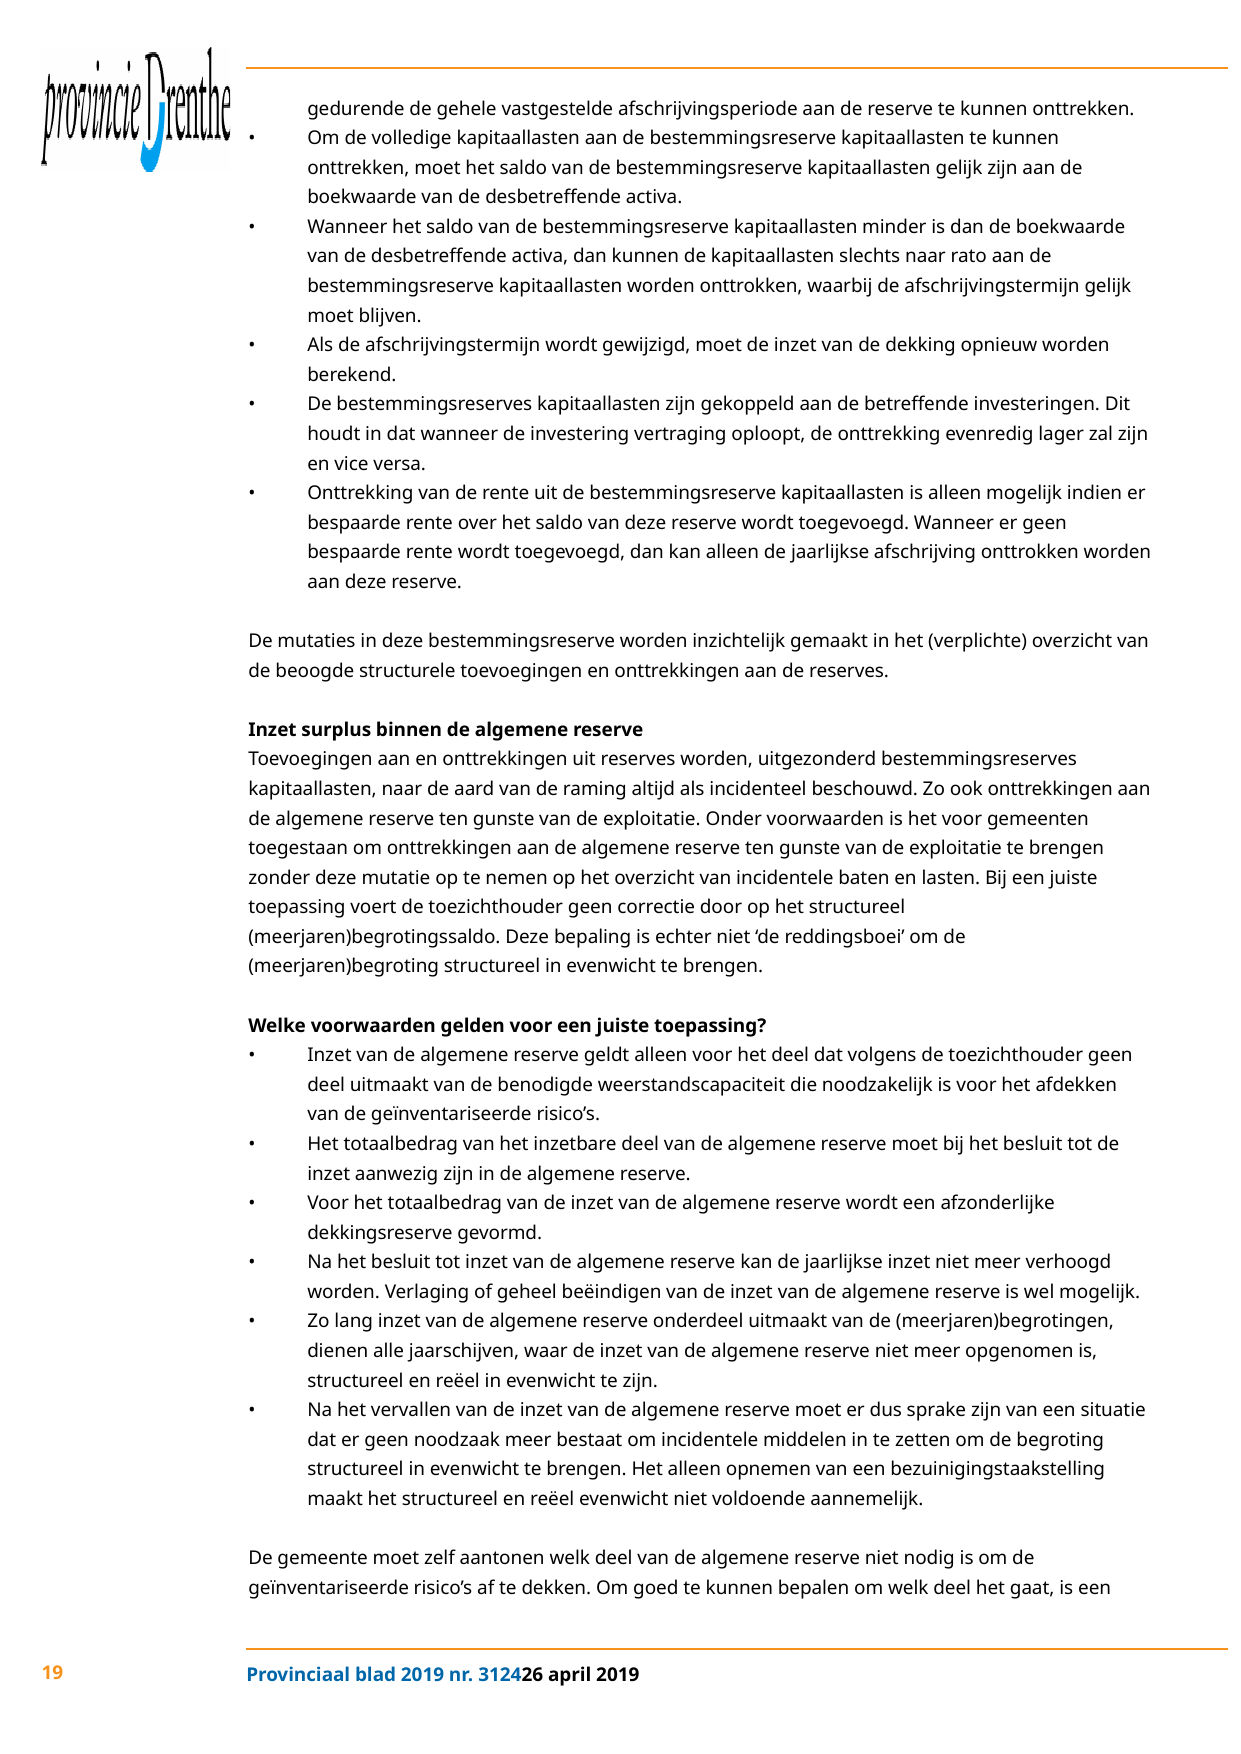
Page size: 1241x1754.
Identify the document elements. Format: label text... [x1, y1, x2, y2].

list Voor het totaalbedrag van de inzet van de algemene reserve wordt een afzonderlijke dekkingsreserve gevormd. [248, 1189, 1152, 1245]
list Na het besluit tot inzet van de algemene reserve kan de jaarlijkse inzet niet meer verhoogd worden. Verlaging of geheel beëindigen van de inzet van de algemene reserve is wel mogelijk. [248, 1248, 1152, 1304]
list Na het vervallen van de inzet van de algemene reserve moet er dus sprake zijn van een situatie dat er geen noodzaak meer bestaat om incidentele middelen in te zetten om de begroting structureel in evenwicht te brengen. Het alleen opnemen van een bezuinigingstaakstelling maakt het structureel en reëel evenwicht niet voldoende aannemelijk. [248, 1396, 1152, 1511]
list Het totaalbedrag van het inzetbare deel van de algemene reserve moet bij het besluit tot de inzet aanwezig zijn in de algemene reserve. [248, 1130, 1152, 1186]
text De gemeente moet zelf aantonen welk deel van de algemene reserve niet nodig is om de geïnventariseerde risico’s af te dekken. Om goed te kunnen bepalen om welk deel het gaat, is een [248, 1544, 1152, 1600]
list De bestemmingsreserves kapitaallasten zijn gekoppeld aan de betreffende investeringen. Dit houdt in dat wanneer de investering vertraging oploopt, de onttrekking evenredig lager zal zijn en vice versa. [248, 391, 1152, 476]
list Zo lang inzet van de algemene reserve onderdeel uitmaakt van de (meerjaren)begrotingen, dienen alle jaarschijven, waar de inzet van de algemene reserve niet meer opgenomen is, structureel en reëel in evenwicht te zijn. [248, 1308, 1152, 1393]
list Om de volledige kapitaallasten aan de bestemmingsreserve kapitaallasten te kunnen onttrekken, moet het saldo van de bestemmingsreserve kapitaallasten gelijk zijn aan de boekwaarde van de desbetreffende activa. [248, 124, 1152, 209]
text Toevoegingen aan en onttrekkingen uit reserves worden, uitgezonderd bestemmingsreserves kapitaallasten, naar de aard van de raming altijd als incidenteel beschouwd. Zo ook onttrekkingen aan de algemene reserve ten gunste van de exploitatie. Onder voorwaarden is het voor gemeenten toegestaan om onttrekkingen aan de algemene reserve ten gunste van de exploitatie te brengen zonder deze mutatie op te nemen op het overzicht van incidentele baten en lasten. Bij een juiste toepassing voert de toezichthouder geen correctie door op het structureel (meerjaren)begrotingssaldo. Deze bepaling is echter niet ‘de reddingsboei’ om de (meerjaren)begroting structureel in evenwicht te brengen. [248, 746, 1152, 978]
list Als de afschrijvingstermijn wordt gewijzigd, moet de inzet van de dekking opnieuw worden berekend. [248, 331, 1152, 387]
list Wanneer het saldo van de bestemmingsreserve kapitaallasten minder is dan de boekwaarde van de desbetreffende activa, dan kunnen de kapitaallasten slechts naar rato aan de bestemmingsreserve kapitaallasten worden onttrokken, waarbij de afschrijvingstermijn gelijk moet blijven. [248, 213, 1152, 328]
list gedurende de gehele vastgestelde afschrijvingsperiode aan de reserve te kunnen onttrekken. [248, 95, 1152, 121]
text De mutaties in deze bestemmingsreserve worden inzichtelijk gemaakt in het (verplichte) overzicht van de beoogde structurele toevoegingen en onttrekkingen aan de reserves. [248, 627, 1152, 683]
picture [41, 47, 231, 172]
list Inzet van de algemene reserve geldt alleen voor het deel dat volgens de toezichthouder geen deel uitmaakt van de benodigde weerstandscapaciteit die noodzakelijk is voor het afdekken van de geïnventariseerde risico’s. [248, 1041, 1152, 1126]
text Inzet surplus binnen de algemene reserve [248, 716, 1152, 742]
list Onttrekking van de rente uit de bestemmingsreserve kapitaallasten is alleen mogelijk indien er bespaarde rente over het saldo van deze reserve wordt toegevoegd. Wanneer er geen bespaarde rente wordt toegevoegd, dan kan alleen de jaarlijkse afschrijving onttrokken worden aan deze reserve. [248, 479, 1152, 594]
text Welke voorwaarden gelden voor een juiste toepassing? [248, 1012, 1152, 1038]
